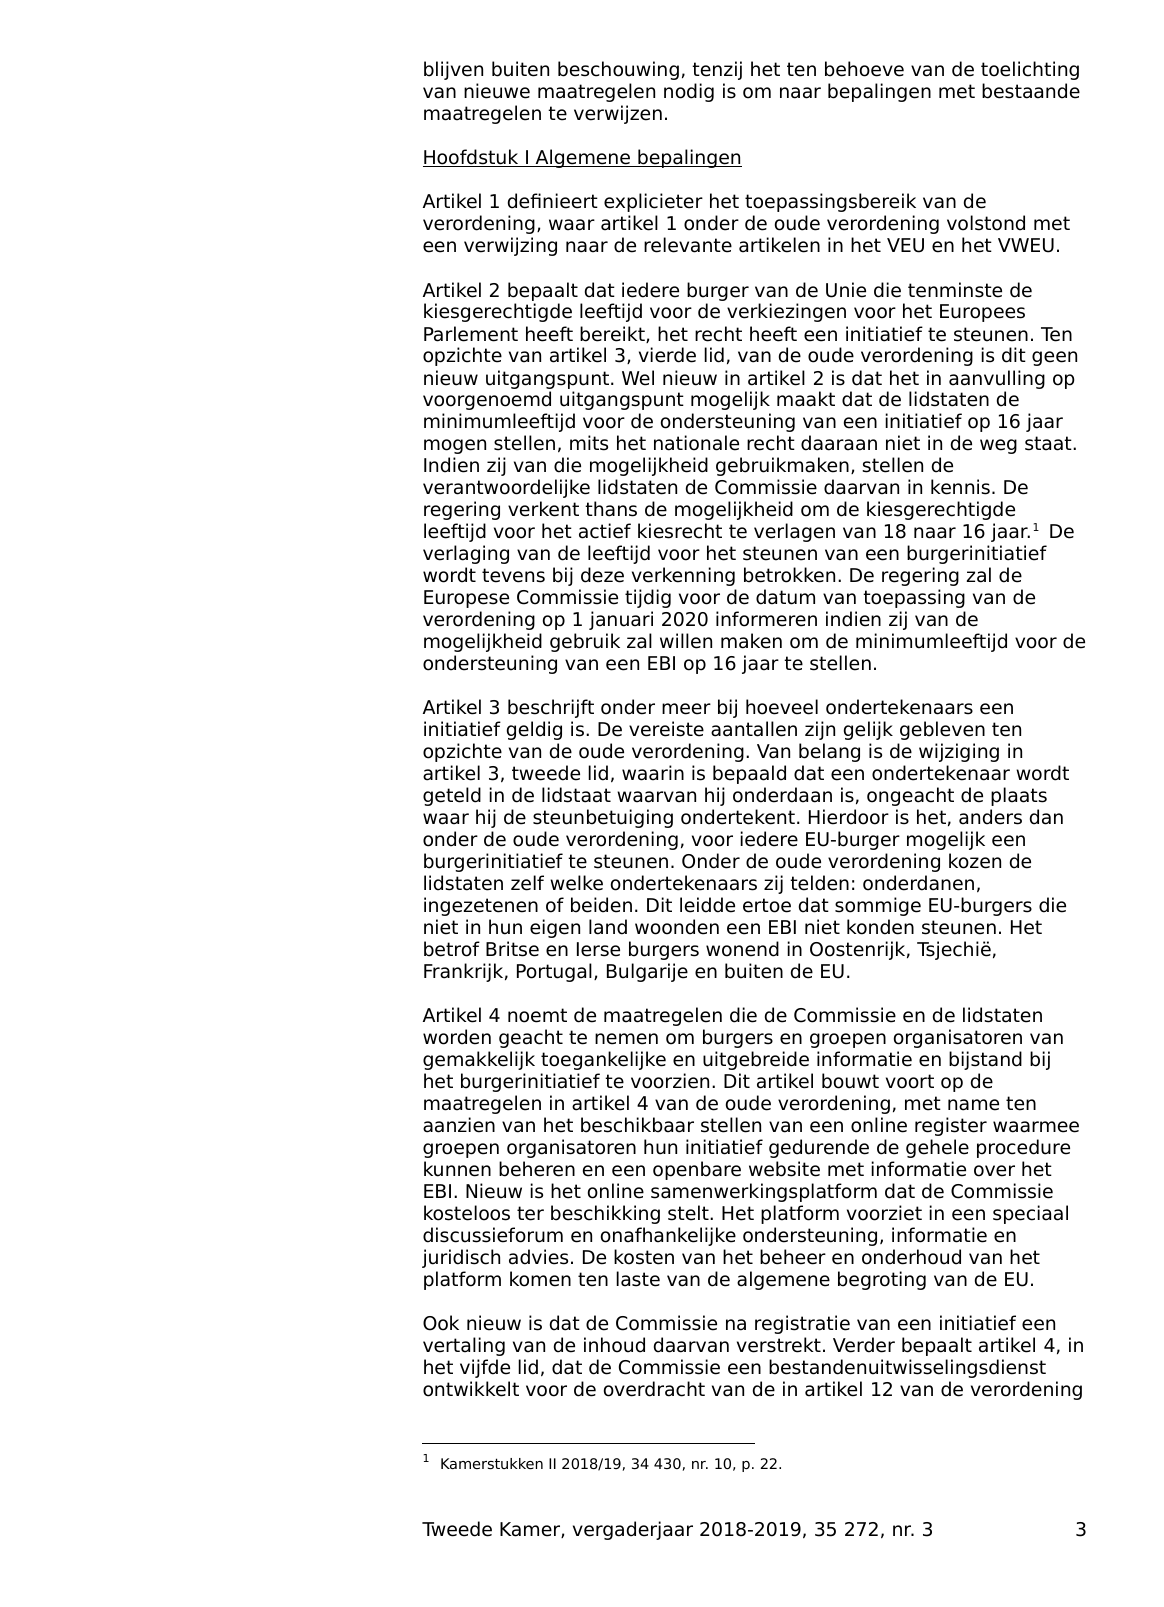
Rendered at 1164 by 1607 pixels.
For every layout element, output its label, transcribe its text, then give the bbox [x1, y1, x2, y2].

text Kamerstukken II 2018/19, 34 430, nr. 10, p. 22. [422, 1452, 1087, 1474]
text Artikel 1 definieert explicieter het toepassingsbereik van de verordening, waar artikel 1 onder de oude verordening volstond met een verwijzing naar de relevante artikelen in het VEU en het VWEU. [422, 191, 1087, 257]
text Artikel 3 beschrijft onder meer bij hoeveel ondertekenaars een initiatief geldig is. De vereiste aantallen zijn gelijk gebleven ten opzichte van de oude verordening. Van belang is de wijziging in artikel 3, tweede lid, waarin is bepaald dat een ondertekenaar wordt geteld in de lidstaat waarvan hij onderdaan is, ongeacht de plaats waar hij de steunbetuiging ondertekent. Hierdoor is het, anders dan onder de oude verordening, voor iedere EU-burger mogelijk een burgerinitiatief te steunen. Onder de oude verordening kozen de lidstaten zelf welke ondertekenaars zij telden: onderdanen, ingezetenen of beiden. Dit leidde ertoe dat sommige EU-burgers die niet in hun eigen land woonden een EBI niet konden steunen. Het betrof Britse en Ierse burgers wonend in Oostenrijk, Tsjechië, Frankrijk, Portugal, Bulgarije en buiten de EU. [422, 697, 1087, 983]
text Ook nieuw is dat de Commissie na registratie van een initiatief een vertaling van de inhoud daarvan verstrekt. Verder bepaalt artikel 4, in het vijfde lid, dat de Commissie een bestandenuitwisselingsdienst ontwikkelt voor de overdracht van de in artikel 12 van de verordening [422, 1313, 1087, 1401]
text Artikel 2 bepaalt dat iedere burger van de Unie die tenminste de kiesgerechtigde leeftijd voor de verkiezingen voor het Europees Parlement heeft bereikt, het recht heeft een initiatief te steunen. Ten opzichte van artikel 3, vierde lid, van de oude verordening is dit geen nieuw uitgangspunt. Wel nieuw in artikel 2 is dat het in aanvulling op voorgenoemd uitgangspunt mogelijk maakt dat de lidstaten de minimumleeftijd voor de ondersteuning van een initiatief op 16 jaar mogen stellen, mits het nationale recht daaraan niet in de weg staat. Indien zij van die mogelijkheid gebruikmaken, stellen de verantwoordelijke lidstaten de Commissie daarvan in kennis. De regering verkent thans de mogelijkheid om de kiesgerechtigde leeftijd voor het actief kiesrecht te verlagen van 18 naar 16 jaar. De verlaging van de leeftijd voor het steunen van een burgerinitiatief wordt tevens bij deze verkenning betrokken. De regering zal de Europese Commissie tijdig voor de datum van toepassing van de verordening op 1 januari 2020 informeren indien zij van de mogelijkheid gebruik zal willen maken om de minimumleeftijd voor de ondersteuning van een EBI op 16 jaar te stellen. [422, 279, 1087, 675]
text blijven buiten beschouwing, tenzij het ten behoeve van de toelichting van nieuwe maatregelen nodig is om naar bepalingen met bestaande maatregelen te verwijzen. [422, 59, 1087, 125]
subtitle Hoofdstuk I Algemene bepalingen [422, 147, 1087, 169]
text Artikel 4 noemt de maatregelen die de Commissie en de lidstaten worden geacht te nemen om burgers en groepen organisatoren van gemakkelijk toegankelijke en uitgebreide informatie en bijstand bij het burgerinitiatief te voorzien. Dit artikel bouwt voort op de maatregelen in artikel 4 van de oude verordening, met name ten aanzien van het beschikbaar stellen van een online register waarmee groepen organisatoren hun initiatief gedurende de gehele procedure kunnen beheren en een openbare website met informatie over het EBI. Nieuw is het online samenwerkingsplatform dat de Commissie kosteloos ter beschikking stelt. Het platform voorziet in een speciaal discussieforum en onafhankelijke ondersteuning, informatie en juridisch advies. De kosten van het beheer en onderhoud van het platform komen ten laste van de algemene begroting van de EU. [422, 1005, 1087, 1291]
